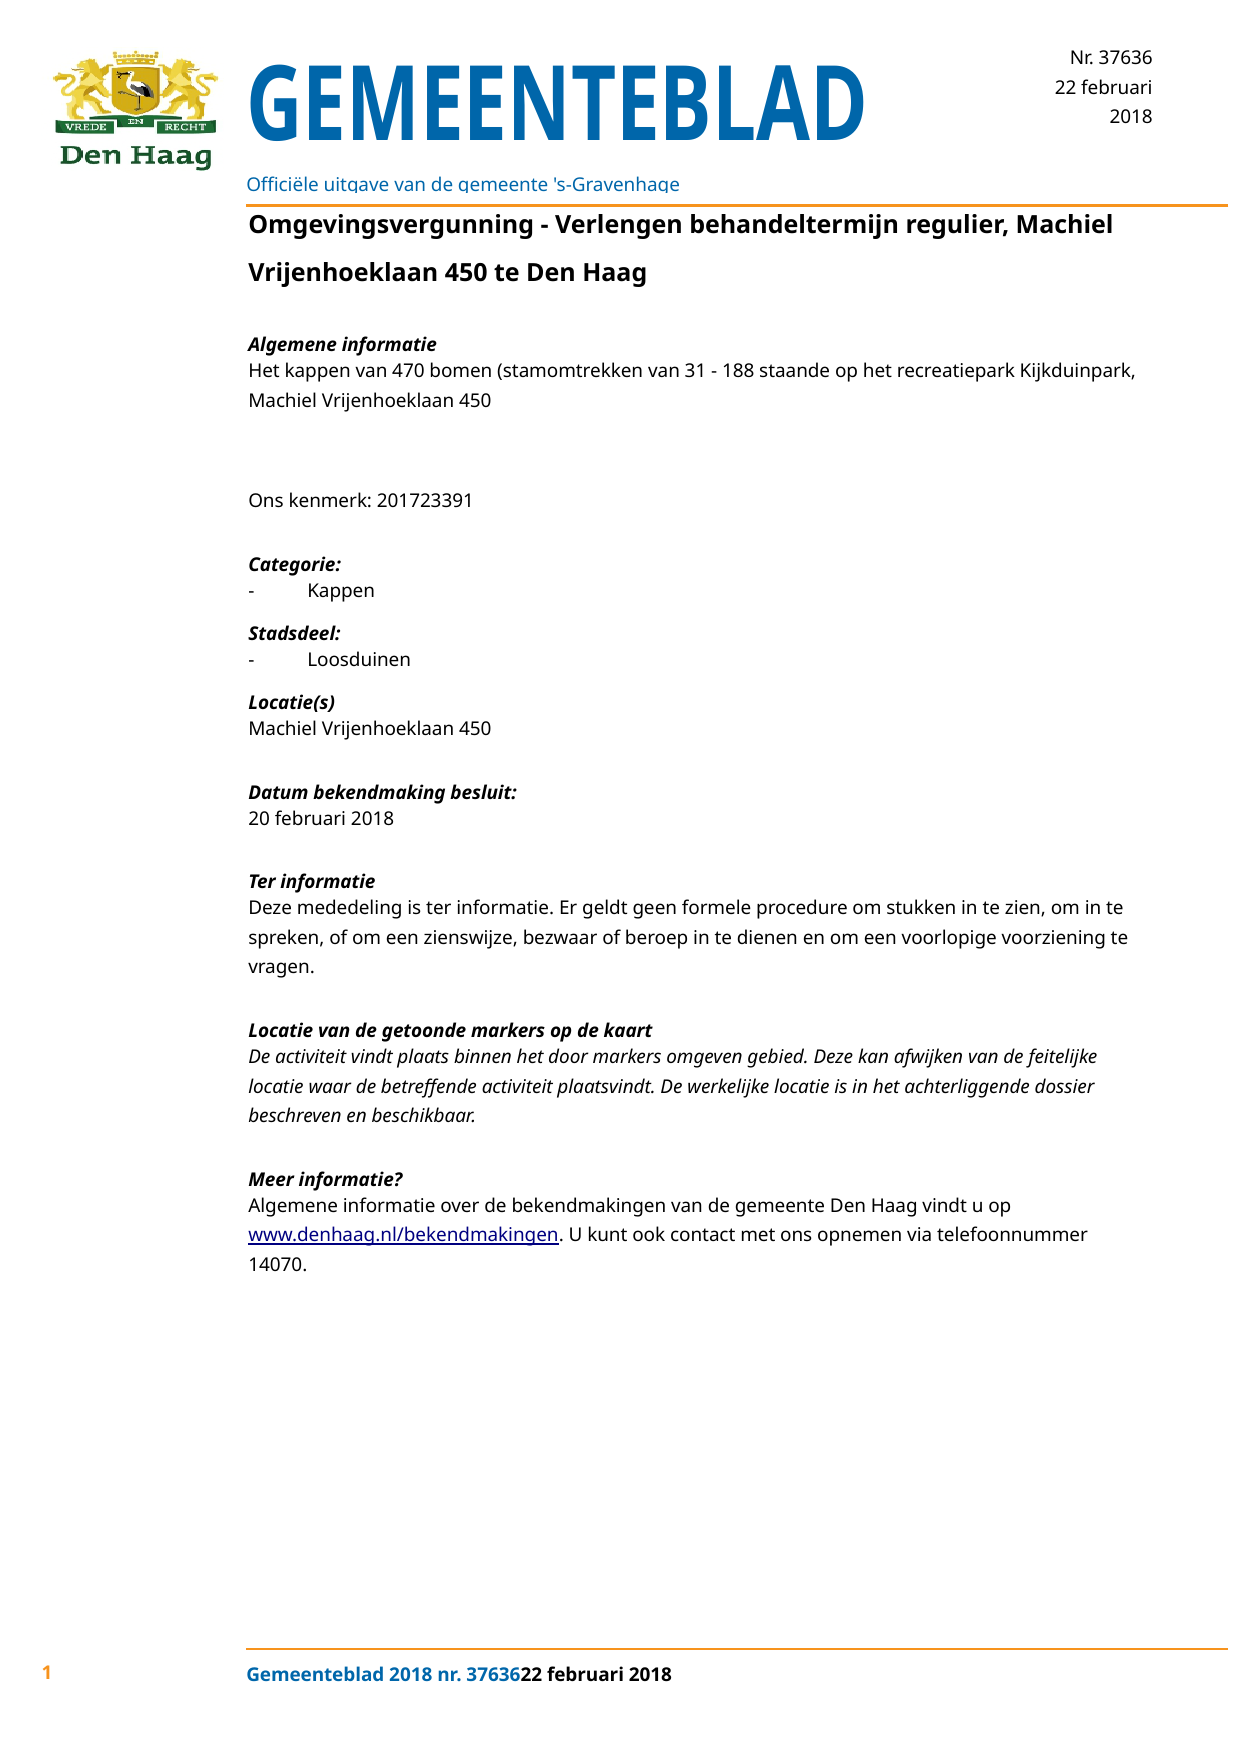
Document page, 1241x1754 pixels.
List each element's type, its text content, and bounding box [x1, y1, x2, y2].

text Locatie(s) [248, 689, 1152, 715]
text Algemene informatie [248, 331, 1152, 357]
text Het kappen van 470 bomen (stamomtrekken van 31 - 188 staande op het recreatiepark Kijkduinpark, Machiel Vrijenhoeklaan 450 [248, 357, 1152, 412]
text Meer informatie? [248, 1166, 1152, 1192]
text Ons kenmerk: 201723391 [248, 488, 1152, 513]
text Algemene informatie over de bekendmakingen van de gemeente Den Haag vindt u op www.denhaag.nl/bekendmakingen. U kunt ook contact met ons opnemen via telefoonnummer 14070. [248, 1192, 1152, 1277]
text Locatie van de getoonde markers op de kaart [248, 1017, 1152, 1043]
text Omgevingsvergunning - Verlengen behandeltermijn regulier, Machiel Vrijenhoeklaan 450 te Den Haag [248, 207, 1152, 288]
picture [41, 47, 231, 172]
text Ter informatie [248, 869, 1152, 894]
text 20 februari 2018 [248, 805, 1152, 830]
text Deze mededeling is ter informatie. Er geldt geen formele procedure om stukken in te zien, om in te spreken, of om een zienswijze, bezwaar of beroep in te dienen en om een voorlopige voorziening te vragen. [248, 894, 1152, 979]
text Categorie: [248, 552, 1152, 577]
list Loosduinen [248, 646, 1152, 672]
text Stadsdeel: [248, 620, 1152, 646]
list Kappen [248, 577, 1152, 603]
text Machiel Vrijenhoeklaan 450 [248, 715, 1152, 741]
text De activiteit vindt plaats binnen het door markers omgeven gebied. Deze kan afwijken van de feitelijke locatie waar de betreffende activiteit plaatsvindt. De werkelijke locatie is in het achterliggende dossier beschreven en beschikbaar. [248, 1043, 1152, 1128]
text Datum bekendmaking besluit: [248, 779, 1152, 805]
